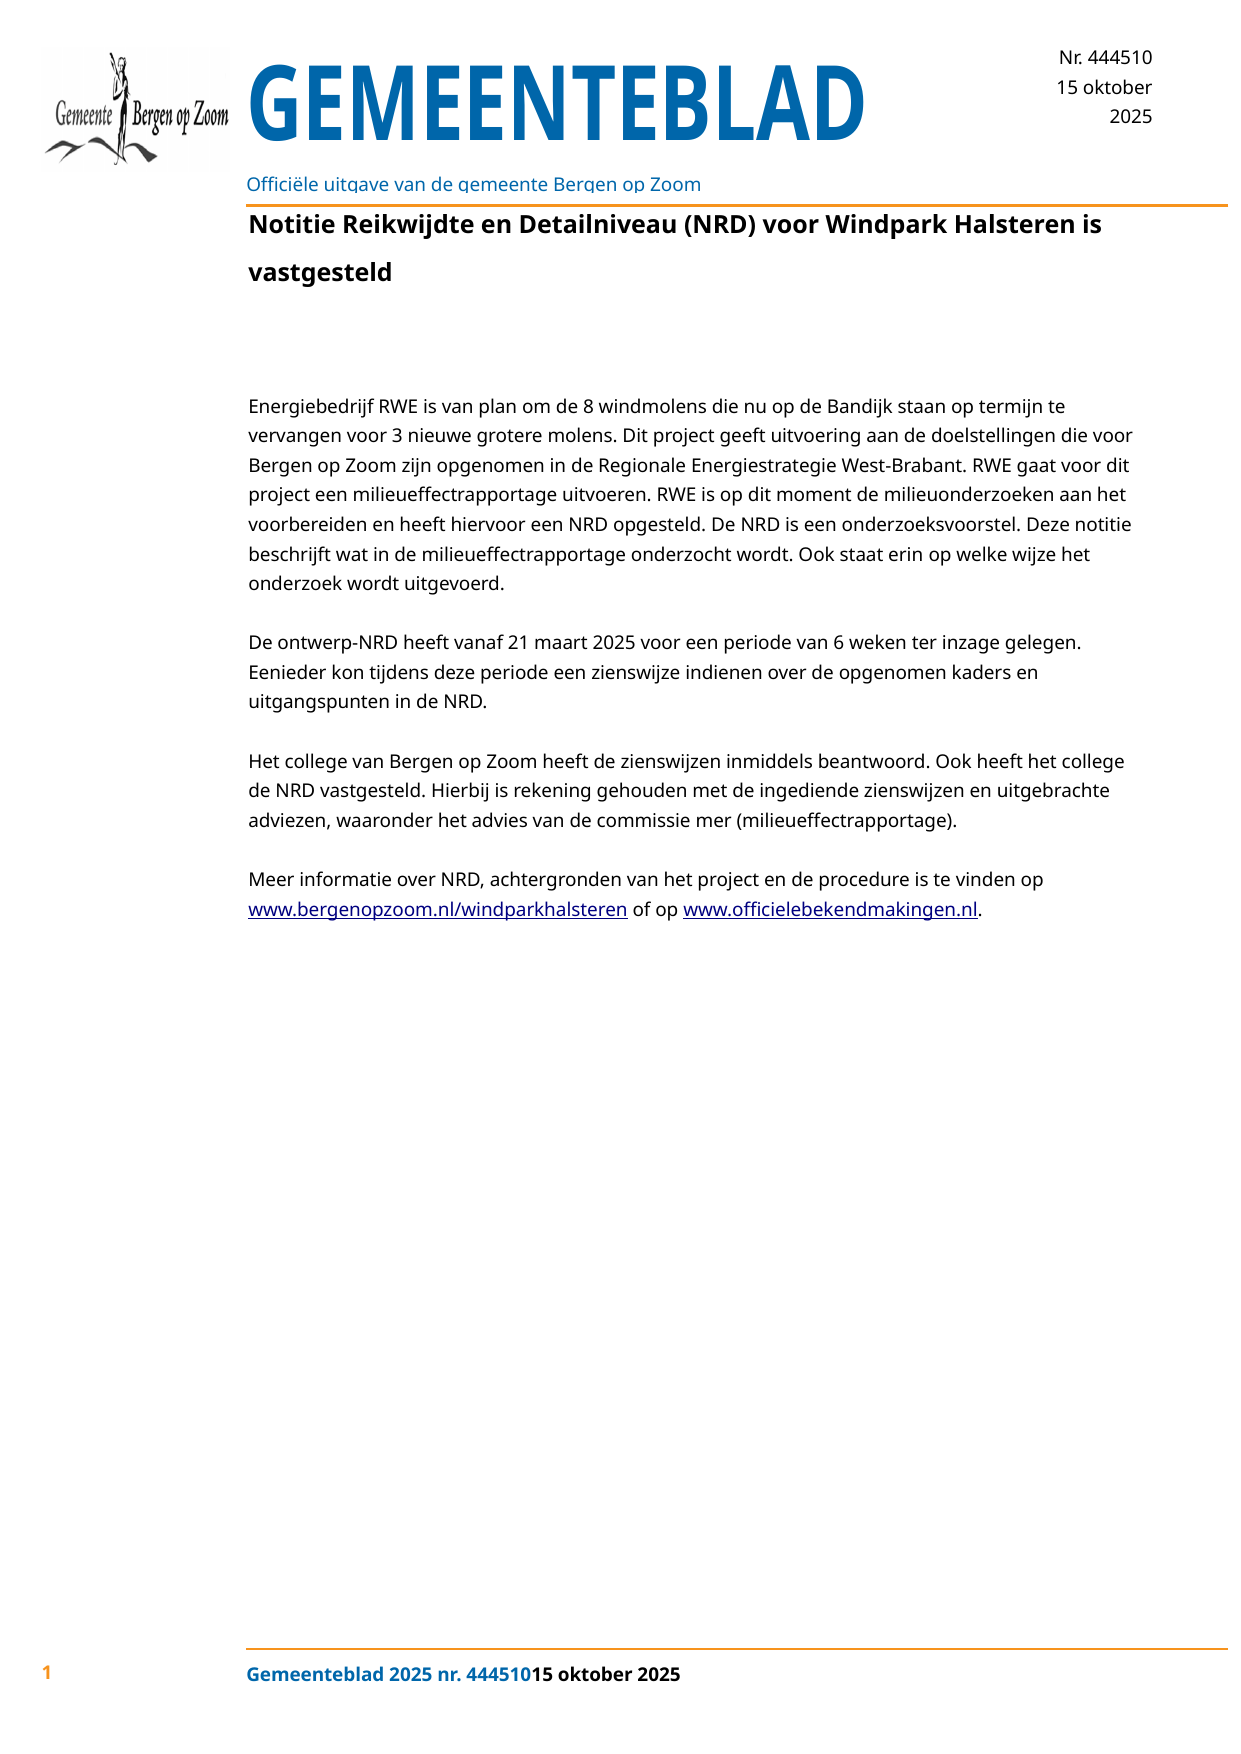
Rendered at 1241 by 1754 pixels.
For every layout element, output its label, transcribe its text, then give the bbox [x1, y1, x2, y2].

text Meer informatie over NRD, achtergronden van het project en de procedure is te vinden op www.bergenopzoom.nl/windparkhalsteren of op www.officielebekendmakingen.nl. [248, 866, 1152, 922]
picture [41, 47, 231, 172]
text De ontwerp-NRD heeft vanaf 21 maart 2025 voor een periode van 6 weken ter inzage gelegen. Eenieder kon tijdens deze periode een zienswijze indienen over de opgenomen kaders en uitgangspunten in de NRD. [248, 629, 1152, 714]
text Energiebedrijf RWE is van plan om de 8 windmolens die nu op de Bandijk staan op termijn te vervangen voor 3 nieuwe grotere molens. Dit project geeft uitvoering aan de doelstellingen die voor Bergen op Zoom zijn opgenomen in de Regionale Energiestrategie West-Brabant. RWE gaat voor dit project een milieueffectrapportage uitvoeren. RWE is op dit moment de milieuonderzoeken aan het voorbereiden en heeft hiervoor een NRD opgesteld. De NRD is een onderzoeksvoorstel. Deze notitie beschrijft wat in de milieueffectrapportage onderzocht wordt. Ook staat erin op welke wijze het onderzoek wordt uitgevoerd. [248, 393, 1152, 596]
text Notitie Reikwijdte en Detailniveau (NRD) voor Windpark Halsteren is vastgesteld [248, 207, 1152, 288]
text Het college van Bergen op Zoom heeft de zienswijzen inmiddels beantwoord. Ook heeft het college de NRD vastgesteld. Hierbij is rekening gehouden met de ingediende zienswijzen en uitgebrachte adviezen, waaronder het advies van de commissie mer (milieueffectrapportage). [248, 748, 1152, 833]
